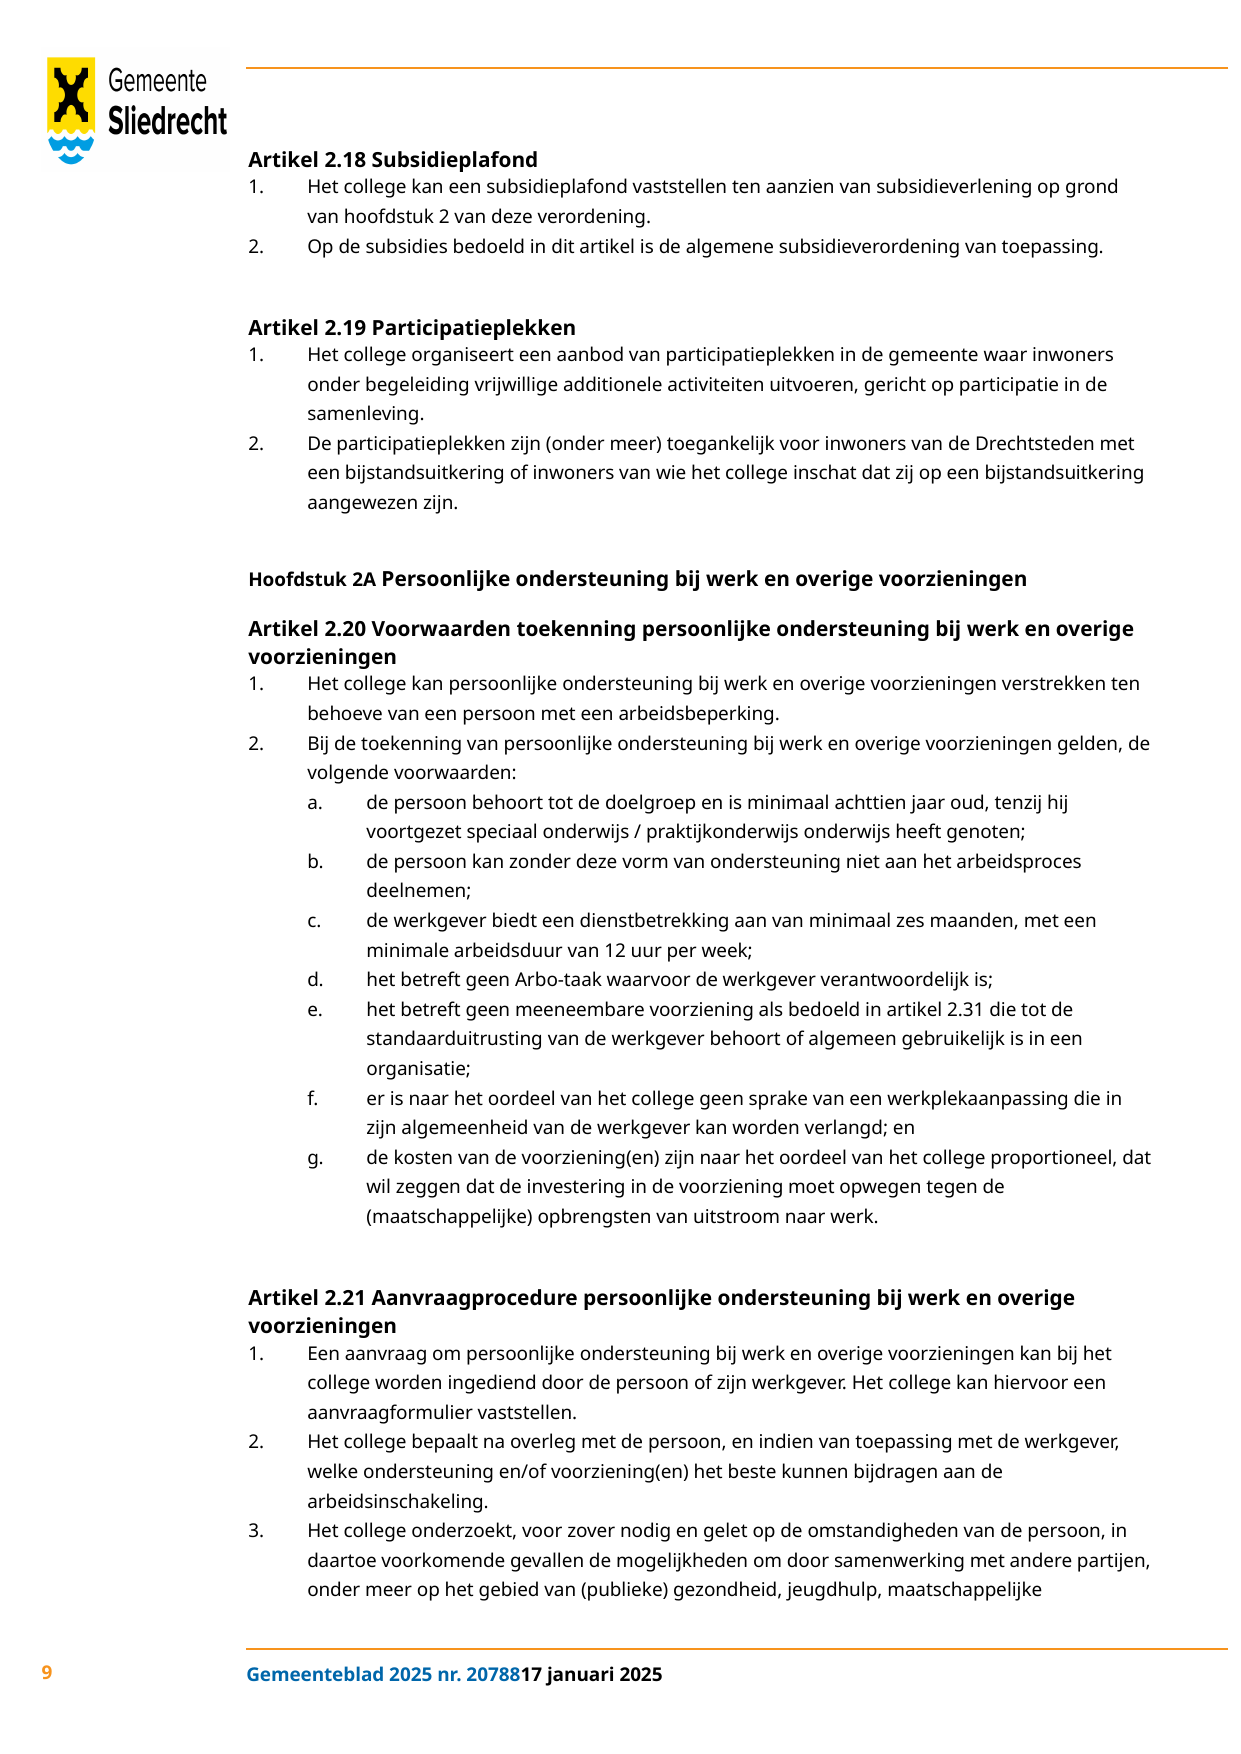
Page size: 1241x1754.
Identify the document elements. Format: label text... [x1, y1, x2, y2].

list Een aanvraag om persoonlijke ondersteuning bij werk en overige voorzieningen kan bij het college worden ingediend door de persoon of zijn werkgever. Het college kan hiervoor een aanvraagformulier vaststellen. [248, 1340, 1152, 1425]
list De participatieplekken zijn (onder meer) toegankelijk voor inwoners van de Drechtsteden met een bijstandsuitkering of inwoners van wie het college inschat dat zij op een bijstandsuitkering aangewezen zijn. [248, 430, 1152, 515]
list de kosten van de voorziening(en) zijn naar het oordeel van het college proportioneel, dat wil zeggen dat de investering in de voorziening moet opwegen tegen de (maatschappelijke) opbrengsten van uitstroom naar werk. [307, 1144, 1152, 1229]
text Hoofdstuk 2A Persoonlijke ondersteuning bij werk en overige voorzieningen [248, 564, 1152, 593]
list de werkgever biedt een dienstbetrekking aan van minimaal zes maanden, met een minimale arbeidsduur van 12 uur per week; [307, 907, 1152, 962]
list de persoon behoort tot de doelgroep en is minimaal achttien jaar oud, tenzij hij voortgezet speciaal onderwijs / praktijkonderwijs onderwijs heeft genoten; [307, 789, 1152, 844]
text Artikel 2.21 Aanvraagprocedure persoonlijke ondersteuning bij werk en overige voorzieningen [248, 1283, 1152, 1340]
picture [41, 47, 231, 172]
list Op de subsidies bedoeld in dit artikel is de algemene subsidieverordening van toepassing. [248, 233, 1152, 258]
list het betreft geen Arbo-taak waarvoor de werkgever verantwoordelijk is; [307, 966, 1152, 992]
text Artikel 2.19 Participatieplekken [248, 313, 1152, 341]
list Bij de toekenning van persoonlijke ondersteuning bij werk en overige voorzieningen gelden, de volgende voorwaarden: [248, 730, 1152, 785]
list Het college onderzoekt, voor zover nodig en gelet op de omstandigheden van de persoon, in daartoe voorkomende gevallen de mogelijkheden om door samenwerking met andere partijen, onder meer op het gebied van (publieke) gezondheid, jeugdhulp, maatschappelijke [248, 1517, 1152, 1602]
text Artikel 2.20 Voorwaarden toekenning persoonlijke ondersteuning bij werk en overige voorzieningen [248, 614, 1152, 671]
list de persoon kan zonder deze vorm van ondersteuning niet aan het arbeidsproces deelnemen; [307, 848, 1152, 903]
list Het college organiseert een aanbod van participatieplekken in de gemeente waar inwoners onder begeleiding vrijwillige additionele activiteiten uitvoeren, gericht op participatie in de samenleving. [248, 341, 1152, 426]
text Artikel 2.18 Subsidieplafond [248, 145, 1152, 174]
list Het college bepaalt na overleg met de persoon, en indien van toepassing met de werkgever, welke ondersteuning en/of voorziening(en) het beste kunnen bijdragen aan de arbeidsinschakeling. [248, 1429, 1152, 1513]
list Het college kan persoonlijke ondersteuning bij werk en overige voorzieningen verstrekken ten behoeve van een persoon met een arbeidsbeperking. [248, 671, 1152, 726]
list het betreft geen meeneembare voorziening als bedoeld in artikel 2.31 die tot de standaarduitrusting van de werkgever behoort of algemeen gebruikelijk is in een organisatie; [307, 996, 1152, 1081]
list Het college kan een subsidieplafond vaststellen ten aanzien van subsidieverlening op grond van hoofdstuk 2 van deze verordening. [248, 174, 1152, 229]
list er is naar het oordeel van het college geen sprake van een werkplekaanpassing die in zijn algemeenheid van de werkgever kan worden verlangd; en [307, 1085, 1152, 1140]
